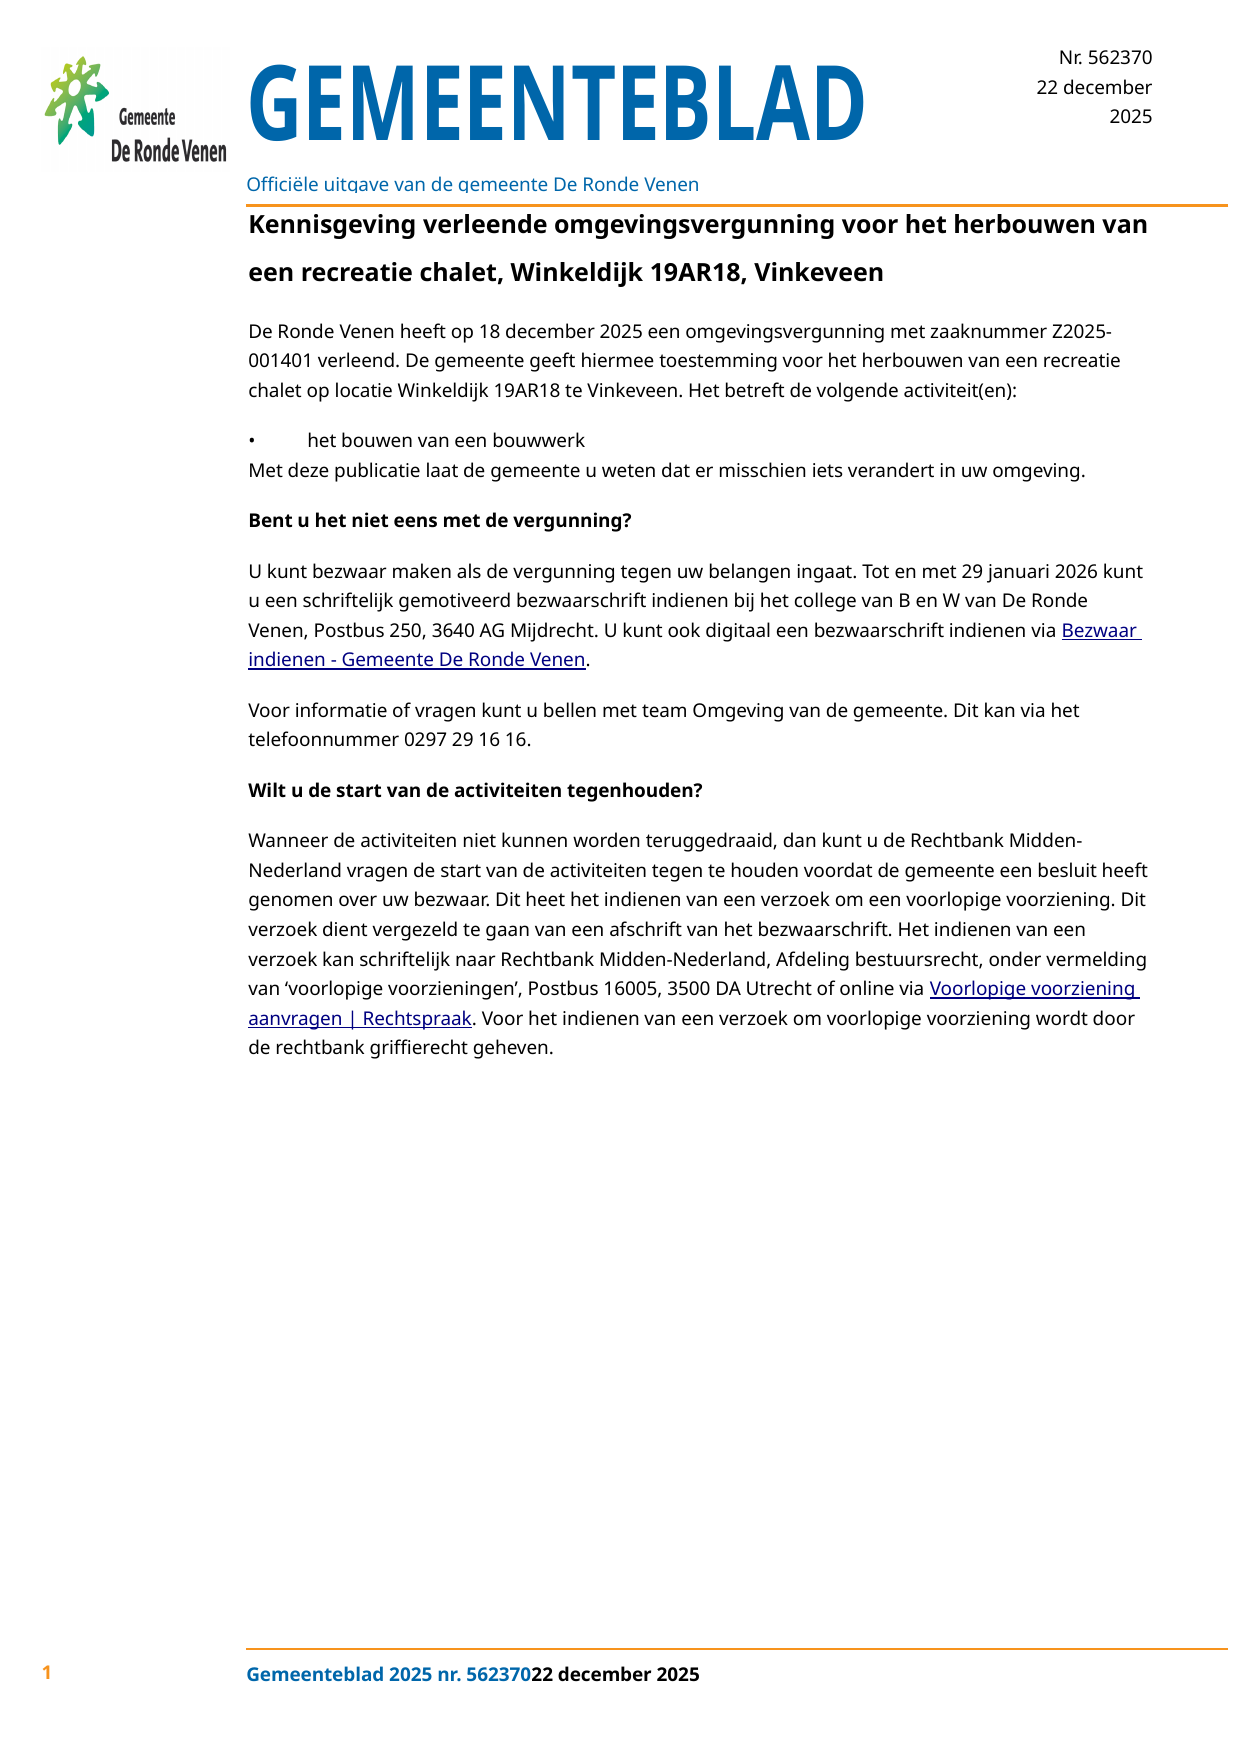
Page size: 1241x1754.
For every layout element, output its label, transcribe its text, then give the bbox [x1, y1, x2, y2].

picture [41, 47, 231, 172]
text U kunt bezwaar maken als de vergunning tegen uw belangen ingaat. Tot en met 29 januari 2026 kunt u een schriftelijk gemotiveerd bezwaarschrift indienen bij het college van B en W van De Ronde Venen, Postbus 250, 3640 AG Mijdrecht. U kunt ook digitaal een bezwaarschrift indienen via Bezwaar indienen - Gemeente De Ronde Venen. [248, 558, 1152, 672]
text Bent u het niet eens met de vergunning? [248, 507, 1152, 533]
list het bouwen van een bouwwerk [248, 427, 1152, 453]
text Met deze publicatie laat de gemeente u weten dat er misschien iets verandert in uw omgeving. [248, 457, 1152, 483]
text Voor informatie of vragen kunt u bellen met team Omgeving van de gemeente. Dit kan via het telefoonnummer 0297 29 16 16. [248, 697, 1152, 752]
text Wanneer de activiteiten niet kunnen worden teruggedraaid, dan kunt u de Rechtbank Midden-Nederland vragen de start van de activiteiten tegen te houden voordat de gemeente een besluit heeft genomen over uw bezwaar. Dit heet het indienen van een verzoek om een voorlopige voorziening. Dit verzoek dient vergezeld te gaan van een afschrift van het bezwaarschrift. Het indienen van een verzoek kan schriftelijk naar Rechtbank Midden-Nederland, Afdeling bestuursrecht, onder vermelding van ‘voorlopige voorzieningen’, Postbus 16005, 3500 DA Utrecht of online via Voorlopige voorziening aanvragen | Rechtspraak. Voor het indienen van een verzoek om voorlopige voorziening wordt door de rechtbank griffierecht geheven. [248, 827, 1152, 1060]
text Kennisgeving verleende omgevingsvergunning voor het herbouwen van een recreatie chalet, Winkeldijk 19AR18, Vinkeveen [248, 207, 1152, 288]
text De Ronde Venen heeft op 18 december 2025 een omgevingsvergunning met zaaknummer Z2025-001401 verleend. De gemeente geeft hiermee toestemming voor het herbouwen van een recreatie chalet op locatie Winkeldijk 19AR18 te Vinkeveen. Het betreft de volgende activiteit(en): [248, 318, 1152, 403]
text Wilt u de start van de activiteiten tegenhouden? [248, 777, 1152, 803]
